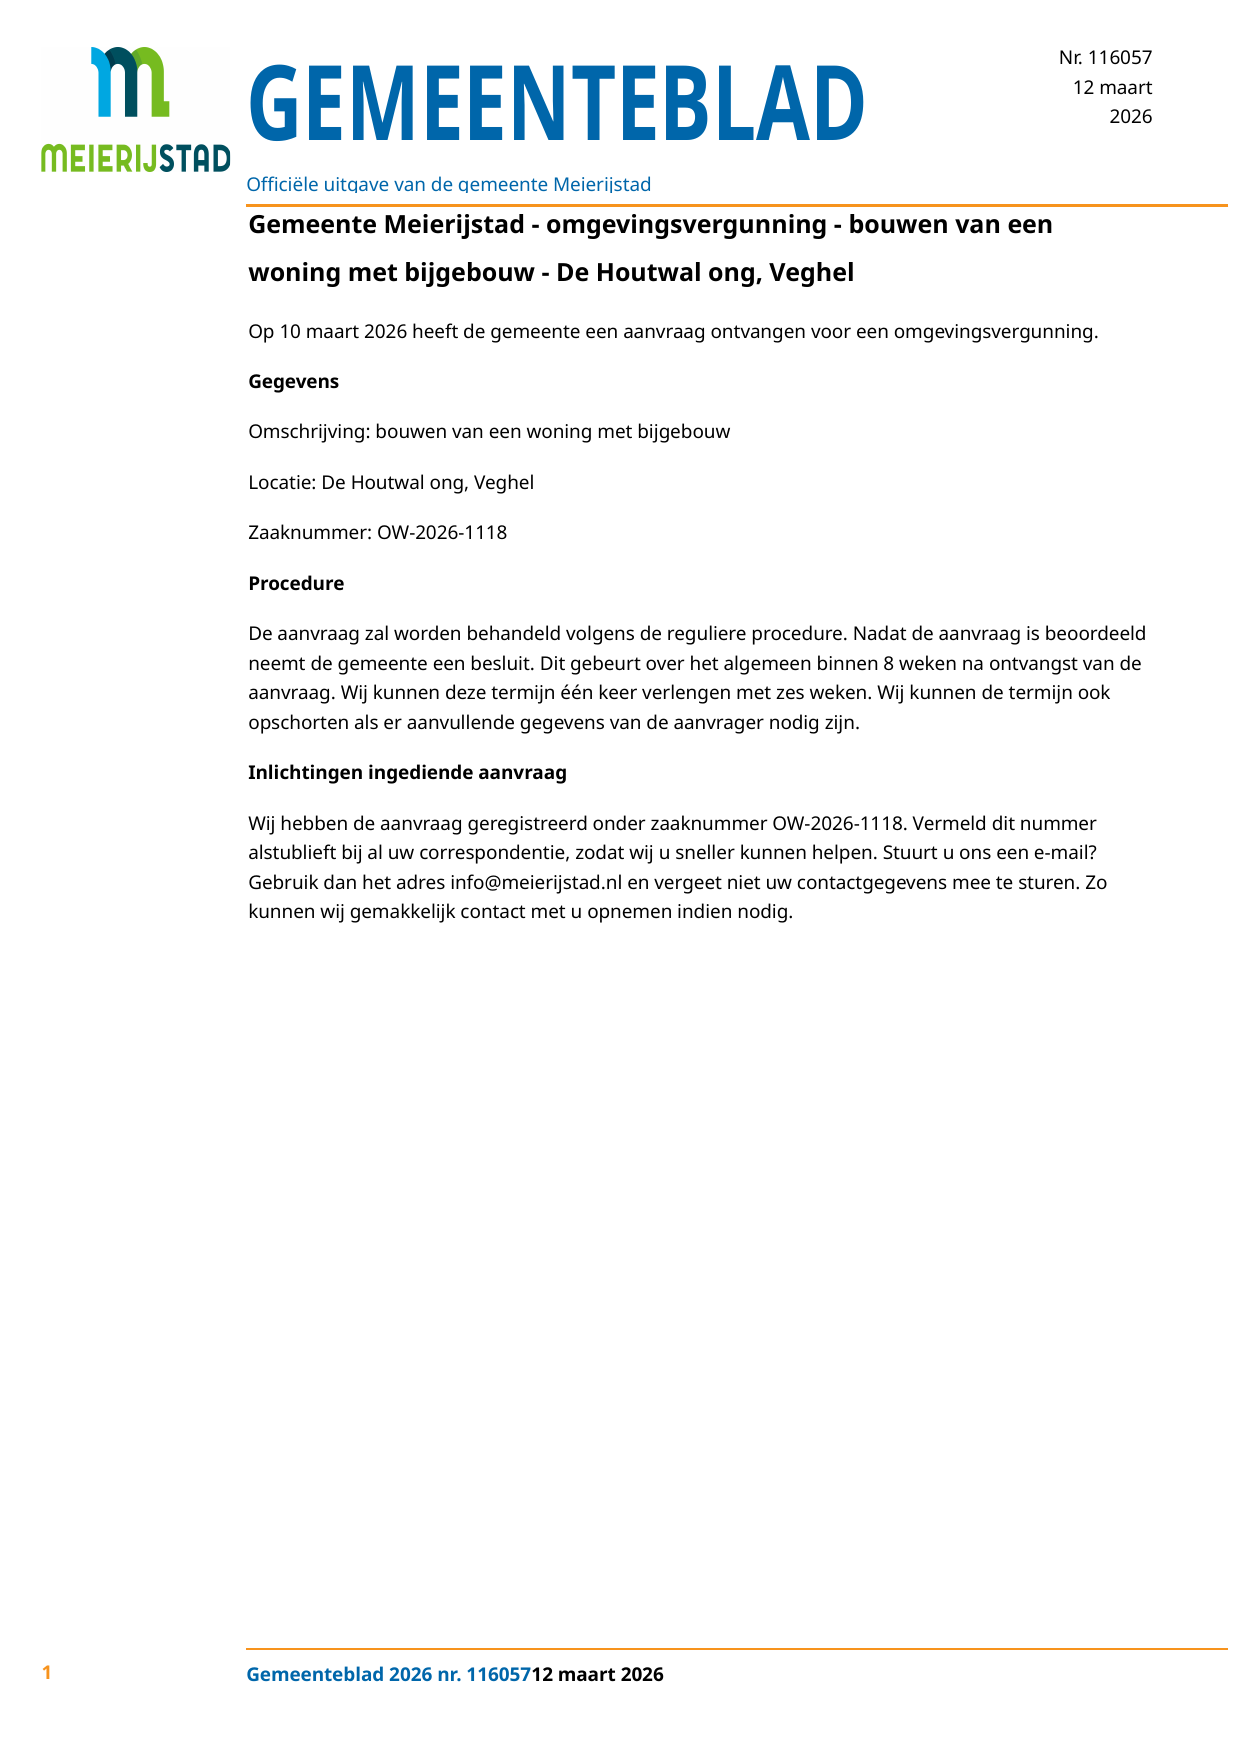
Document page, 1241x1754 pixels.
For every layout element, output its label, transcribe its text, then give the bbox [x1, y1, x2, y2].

text Locatie: De Houtwal ong, Veghel [248, 469, 1152, 495]
text Zaaknummer: OW-2026-1118 [248, 519, 1152, 545]
text Procedure [248, 570, 1152, 596]
text Op 10 maart 2026 heeft de gemeente een aanvraag ontvangen voor een omgevingsvergunning. [248, 318, 1152, 344]
text Gemeente Meierijstad - omgevingsvergunning - bouwen van een woning met bijgebouw - De Houtwal ong, Veghel [248, 207, 1152, 288]
text Wij hebben de aanvraag geregistreerd onder zaaknummer OW-2026-1118. Vermeld dit nummer alstublieft bij al uw correspondentie, zodat wij u sneller kunnen helpen. Stuurt u ons een e-mail? Gebruik dan het adres info@meierijstad.nl en vergeet niet uw contactgegevens mee te sturen. Zo kunnen wij gemakkelijk contact met u opnemen indien nodig. [248, 810, 1152, 924]
text De aanvraag zal worden behandeld volgens de reguliere procedure. Nadat de aanvraag is beoordeeld neemt de gemeente een besluit. Dit gebeurt over het algemeen binnen 8 weken na ontvangst van de aanvraag. Wij kunnen deze termijn één keer verlengen met zes weken. Wij kunnen de termijn ook opschorten als er aanvullende gegevens van de aanvrager nodig zijn. [248, 620, 1152, 735]
text Inlichtingen ingediende aanvraag [248, 759, 1152, 785]
picture [41, 47, 231, 172]
text Gegevens [248, 368, 1152, 394]
text Omschrijving: bouwen van een woning met bijgebouw [248, 419, 1152, 444]
